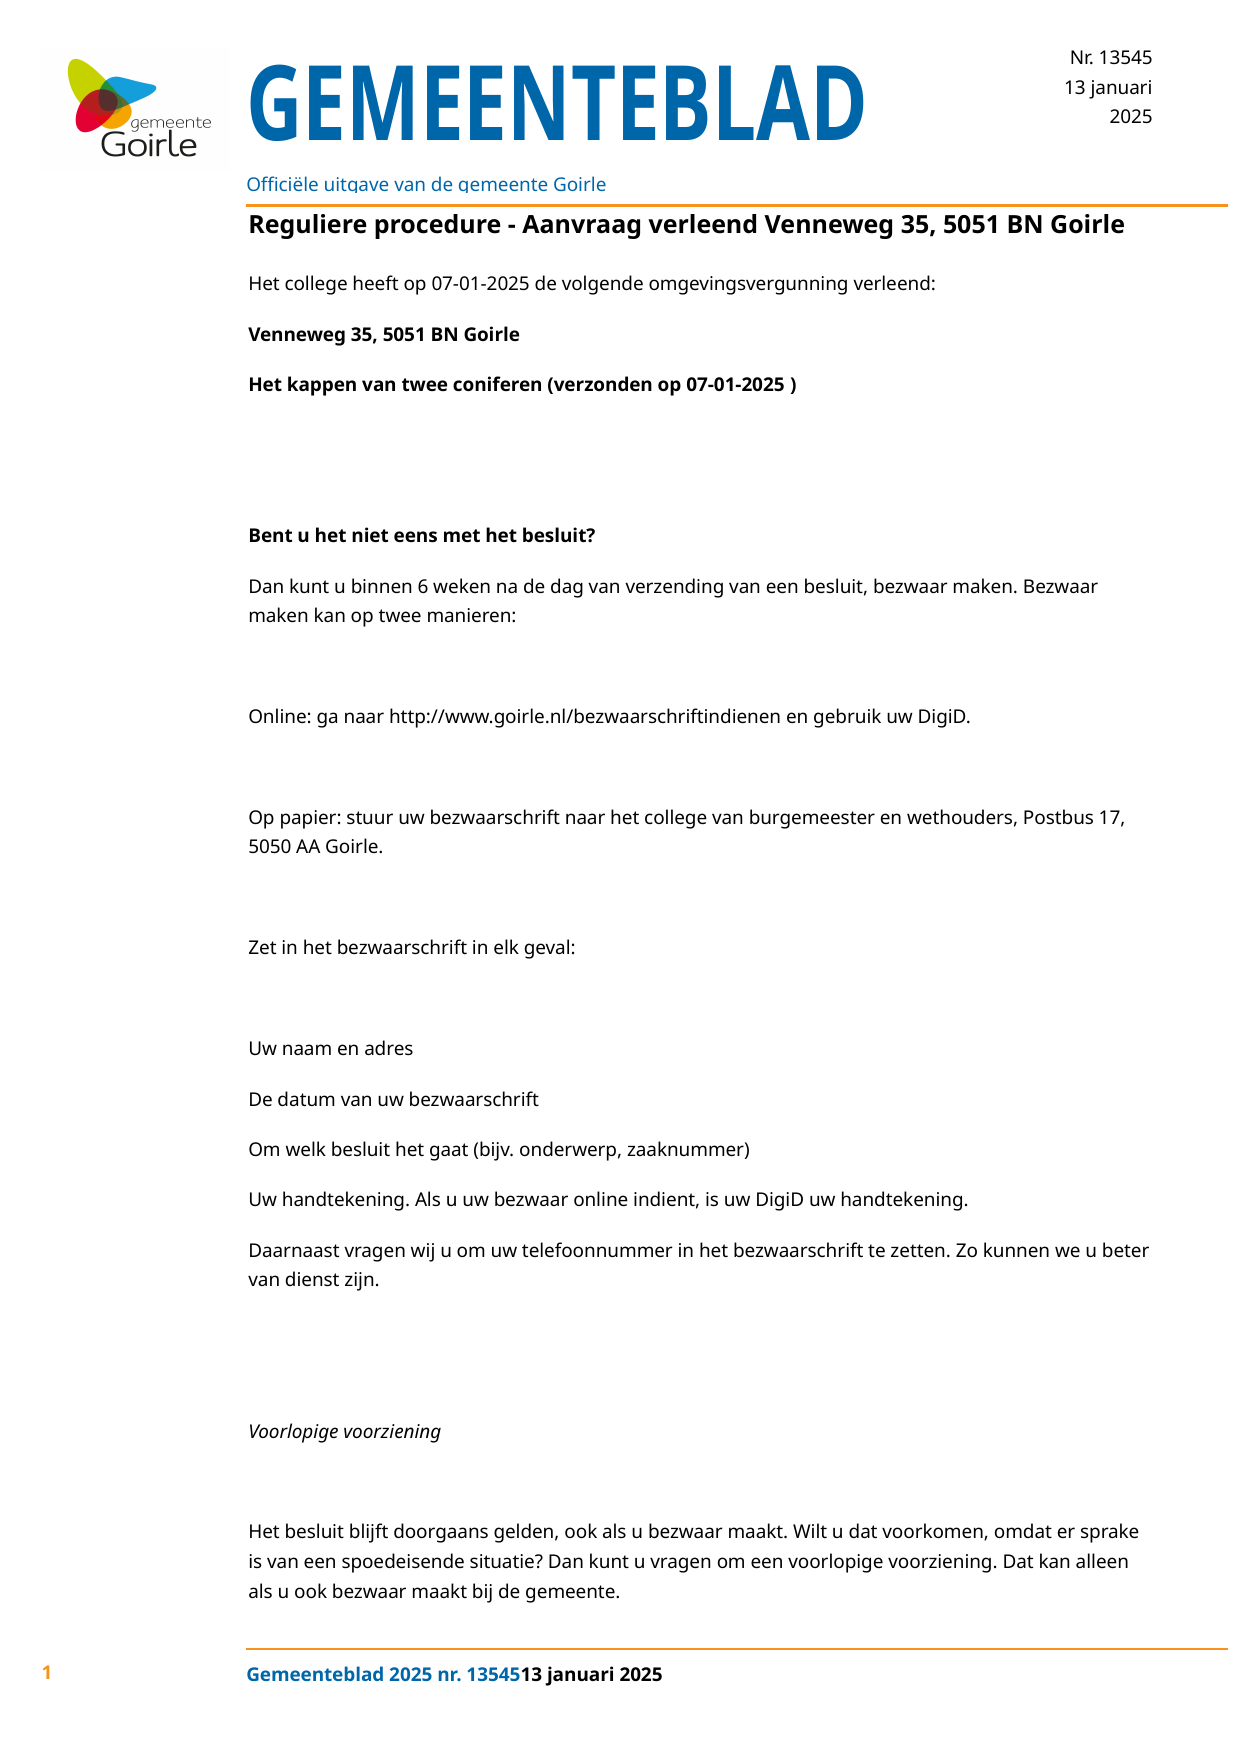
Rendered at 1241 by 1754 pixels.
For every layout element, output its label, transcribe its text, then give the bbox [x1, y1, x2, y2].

text Het kappen van twee coniferen (verzonden op 07-01-2025 ) [248, 371, 1152, 397]
text Dan kunt u binnen 6 weken na de dag van verzending van een besluit, bezwaar maken. Bezwaar maken kan op twee manieren: [248, 573, 1152, 628]
text Bent u het niet eens met het besluit? [248, 522, 1152, 548]
text Online: ga naar http://www.goirle.nl/bezwaarschriftindienen en gebruik uw DigiD. [248, 703, 1152, 729]
text Om welk besluit het gaat (bijv. onderwerp, zaaknummer) [248, 1136, 1152, 1162]
text Daarnaast vragen wij u om uw telefoonnummer in het bezwaarschrift te zetten. Zo kunnen we u beter van dienst zijn. [248, 1237, 1152, 1292]
text Het besluit blijft doorgaans gelden, ook als u bezwaar maakt. Wilt u dat voorkomen, omdat er sprake is van een spoedeisende situatie? Dan kunt u vragen om een voorlopige voorziening. Dat kan alleen als u ook bezwaar maakt bij de gemeente. [248, 1519, 1152, 1603]
text De datum van uw bezwaarschrift [248, 1086, 1152, 1111]
text Op papier: stuur uw bezwaarschrift naar het college van burgemeester en wethouders, Postbus 17, 5050 AA Goirle. [248, 804, 1152, 859]
text Voorlopige voorziening [248, 1418, 1152, 1443]
text Reguliere procedure - Aanvraag verleend Venneweg 35, 5051 BN Goirle [248, 207, 1152, 241]
picture [41, 47, 231, 172]
text Uw handtekening. Als u uw bezwaar online indient, is uw DigiD uw handtekening. [248, 1187, 1152, 1212]
text Uw naam en adres [248, 1035, 1152, 1061]
text Het college heeft op 07-01-2025 de volgende omgevingsvergunning verleend: [248, 270, 1152, 296]
text Venneweg 35, 5051 BN Goirle [248, 321, 1152, 346]
text Zet in het bezwaarschrift in elk geval: [248, 934, 1152, 960]
